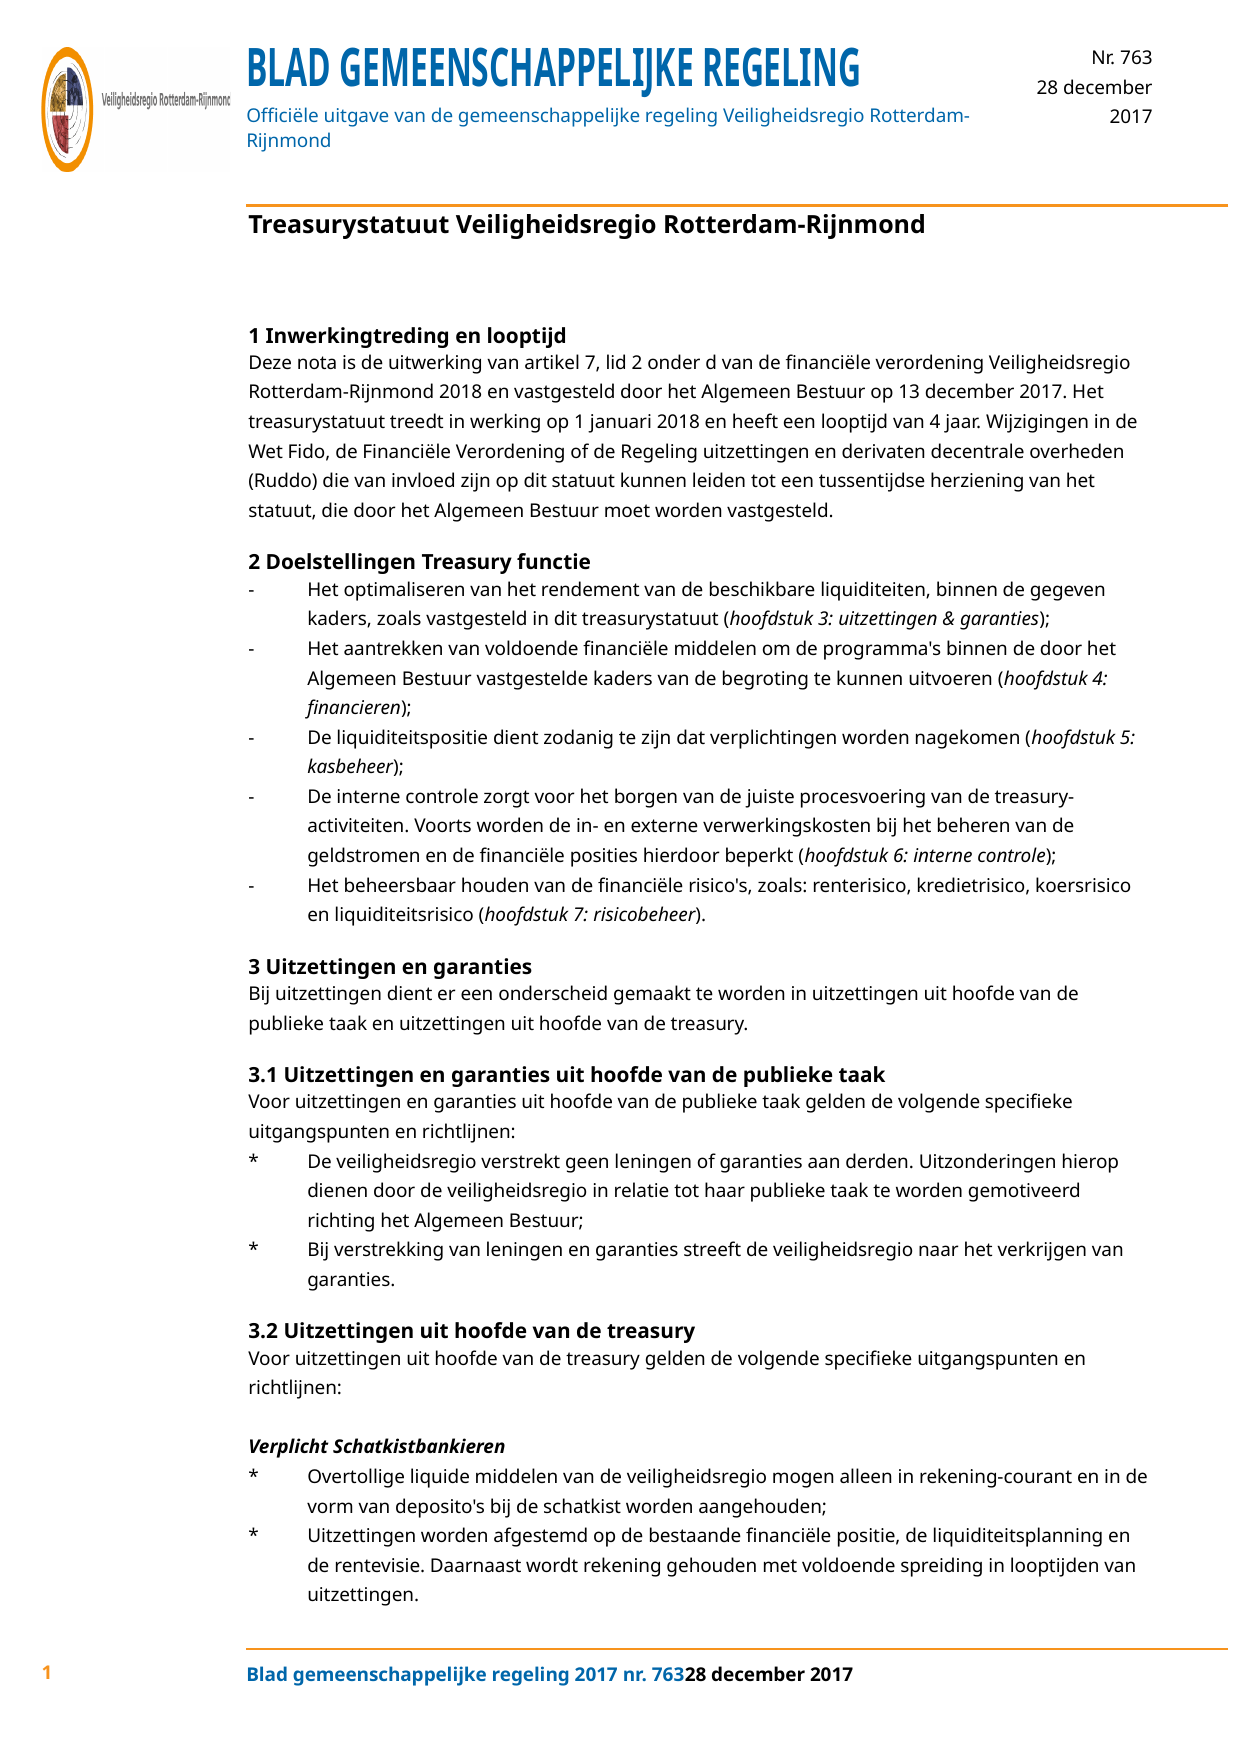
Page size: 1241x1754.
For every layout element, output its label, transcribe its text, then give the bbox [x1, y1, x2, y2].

text 3.2 Uitzettingen uit hoofde van de treasury [248, 1317, 1152, 1345]
text 1 Inwerkingtreding en looptijd [248, 321, 1152, 349]
list De veiligheidsregio verstrekt geen leningen of garanties aan derden. Uitzonderingen hierop dienen door de veiligheidsregio in relatie tot haar publieke taak te worden gemotiveerd richting het Algemeen Bestuur; [248, 1148, 1152, 1233]
text 2 Doelstellingen Treasury functie [248, 547, 1152, 576]
text Voor uitzettingen en garanties uit hoofde van de publieke taak gelden de volgende specifieke uitgangspunten en richtlijnen: [248, 1089, 1152, 1144]
list Bij verstrekking van leningen en garanties streeft de veiligheidsregio naar het verkrijgen van garanties. [248, 1237, 1152, 1292]
text 3.1 Uitzettingen en garanties uit hoofde van de publieke taak [248, 1060, 1152, 1089]
text 3 Uitzettingen en garanties [248, 952, 1152, 980]
text Bij uitzettingen dient er een onderscheid gemaakt te worden in uitzettingen uit hoofde van de publieke taak en uitzettingen uit hoofde van de treasury. [248, 980, 1152, 1036]
list Uitzettingen worden afgestemd op de bestaande financiële positie, de liquiditeitsplanning en de rentevisie. Daarnaast wordt rekening gehouden met voldoende spreiding in looptijden van uitzettingen. [248, 1522, 1152, 1607]
picture [41, 47, 231, 172]
list De interne controle zorgt voor het borgen van de juiste procesvoering van de treasury-activiteiten. Voorts worden de in- en externe verwerkingskosten bij het beheren van de geldstromen en de financiële posities hierdoor beperkt (hoofdstuk 6: interne controle); [248, 783, 1152, 868]
text Deze nota is de uitwerking van artikel 7, lid 2 onder d van de financiële verordening Veiligheidsregio Rotterdam-Rijnmond 2018 en vastgesteld door het Algemeen Bestuur op 13 december 2017. Het treasurystatuut treedt in werking op 1 januari 2018 en heeft een looptijd van 4 jaar. Wijzigingen in de Wet Fido, de Financiële Verordening of de Regeling uitzettingen en derivaten decentrale overheden (Ruddo) die van invloed zijn op dit statuut kunnen leiden tot een tussentijdse herziening van het statuut, die door het Algemeen Bestuur moet worden vastgesteld. [248, 349, 1152, 523]
list Overtollige liquide middelen van de veiligheidsregio mogen alleen in rekening-courant en in de vorm van deposito's bij de schatkist worden aangehouden; [248, 1463, 1152, 1519]
text Voor uitzettingen uit hoofde van de treasury gelden de volgende specifieke uitgangspunten en richtlijnen: [248, 1345, 1152, 1400]
list Het beheersbaar houden van de financiële risico's, zoals: renterisico, kredietrisico, koersrisico en liquiditeitsrisico (hoofdstuk 7: risicobeheer). [248, 872, 1152, 927]
list Het optimaliseren van het rendement van de beschikbare liquiditeiten, binnen de gegeven kaders, zoals vastgesteld in dit treasurystatuut (hoofdstuk 3: uitzettingen & garanties); [248, 576, 1152, 631]
text Verplicht Schatkistbankieren [248, 1434, 1152, 1459]
list De liquiditeitspositie dient zodanig te zijn dat verplichtingen worden nagekomen (hoofdstuk 5: kasbeheer); [248, 724, 1152, 779]
text Treasurystatuut Veiligheidsregio Rotterdam-Rijnmond [248, 207, 1152, 241]
list Het aantrekken van voldoende financiële middelen om de programma's binnen de door het Algemeen Bestuur vastgestelde kaders van de begroting te kunnen uitvoeren (hoofdstuk 4: financieren); [248, 635, 1152, 720]
